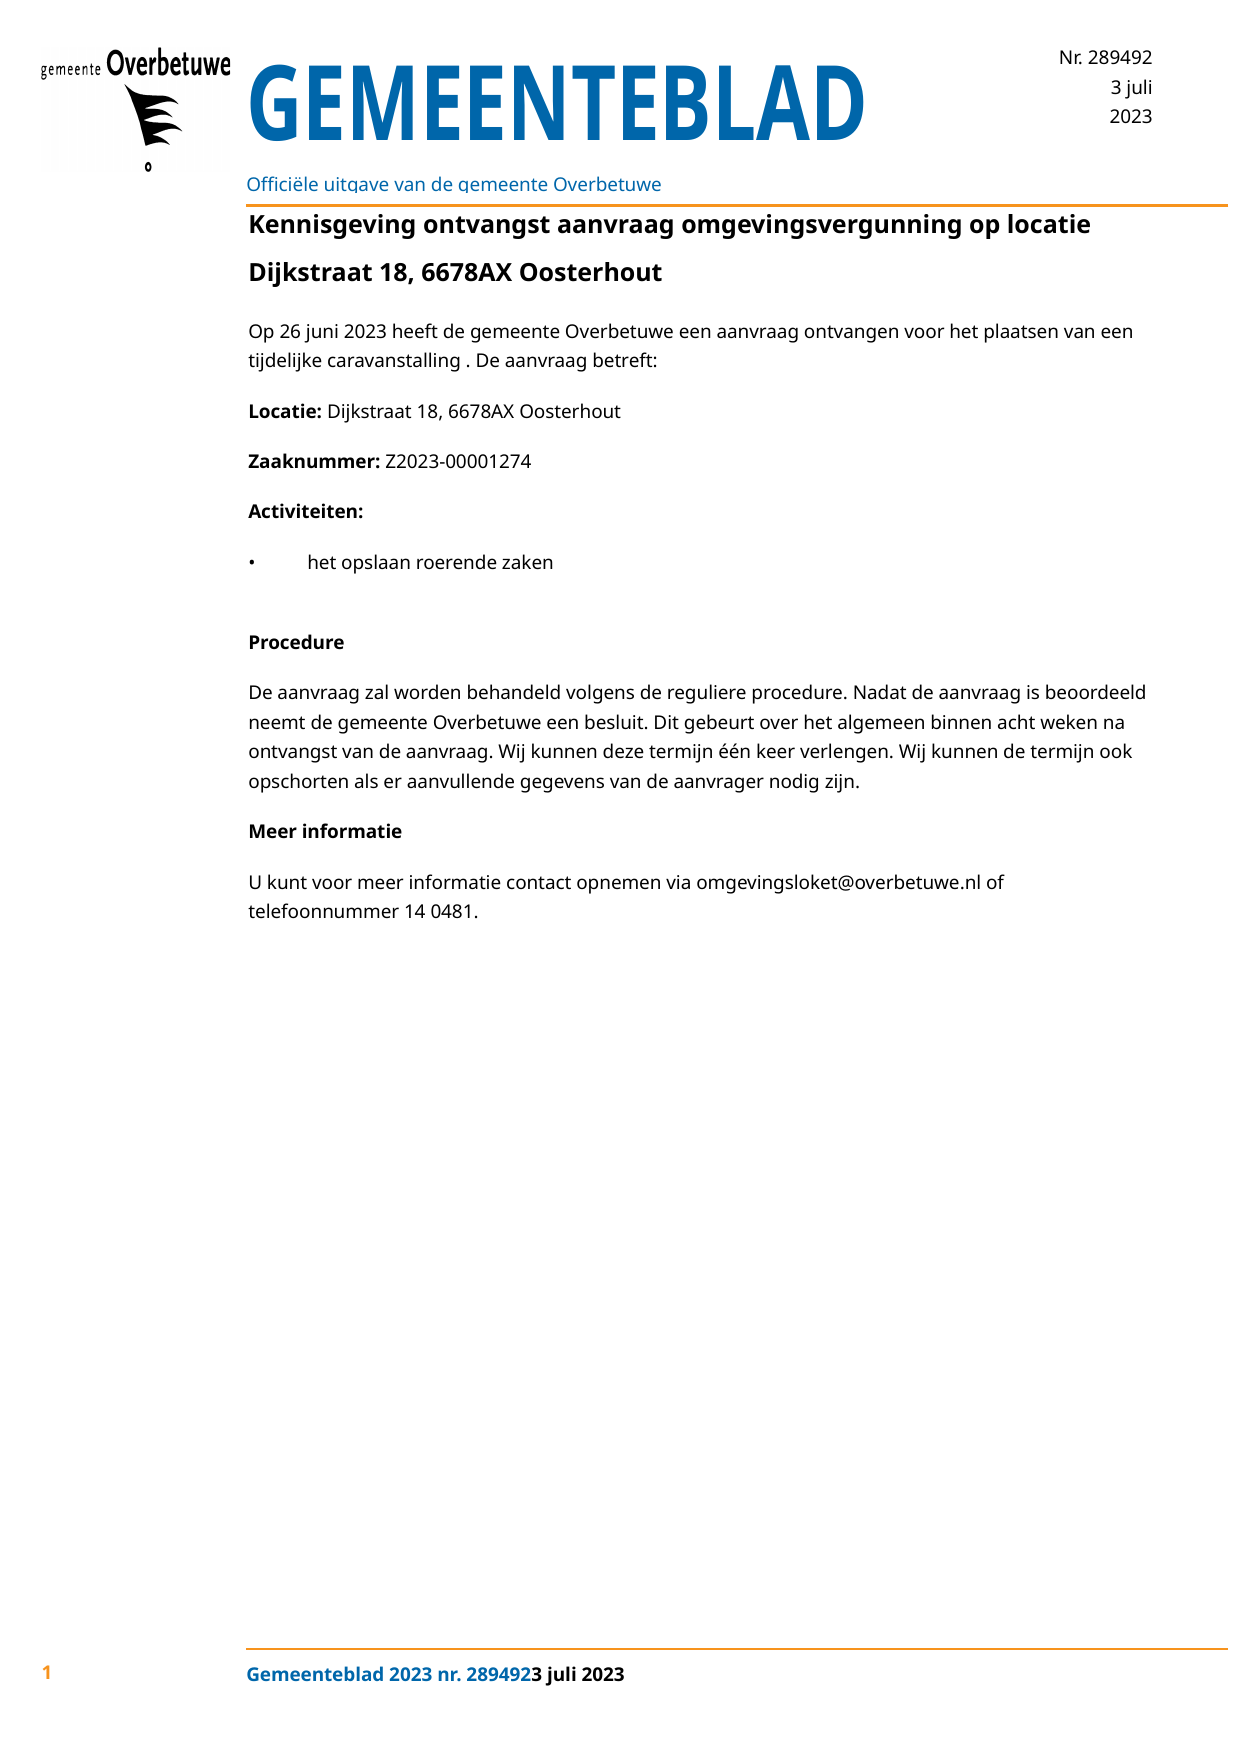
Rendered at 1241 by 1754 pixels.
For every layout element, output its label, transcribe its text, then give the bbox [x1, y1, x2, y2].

text Zaaknummer: Z2023-00001274 [248, 448, 1152, 474]
list het opslaan roerende zaken [248, 549, 1152, 575]
text Op 26 juni 2023 heeft de gemeente Overbetuwe een aanvraag ontvangen voor het plaatsen van een tijdelijke caravanstalling . De aanvraag betreft: [248, 318, 1152, 373]
text De aanvraag zal worden behandeld volgens de reguliere procedure. Nadat de aanvraag is beoordeeld neemt de gemeente Overbetuwe een besluit. Dit gebeurt over het algemeen binnen acht weken na ontvangst van de aanvraag. Wij kunnen deze termijn één keer verlengen. Wij kunnen de termijn ook opschorten als er aanvullende gegevens van de aanvrager nodig zijn. [248, 679, 1152, 794]
text Locatie: Dijkstraat 18, 6678AX Oosterhout [248, 398, 1152, 424]
text Procedure [248, 629, 1152, 655]
text Meer informatie [248, 819, 1152, 844]
text Activiteiten: [248, 499, 1152, 524]
text U kunt voor meer informatie contact opnemen via omgevingsloket@overbetuwe.nl of telefoonnummer 14 0481. [248, 869, 1152, 924]
picture [41, 47, 231, 172]
text Kennisgeving ontvangst aanvraag omgevingsvergunning op locatie Dijkstraat 18, 6678AX Oosterhout [248, 207, 1152, 288]
